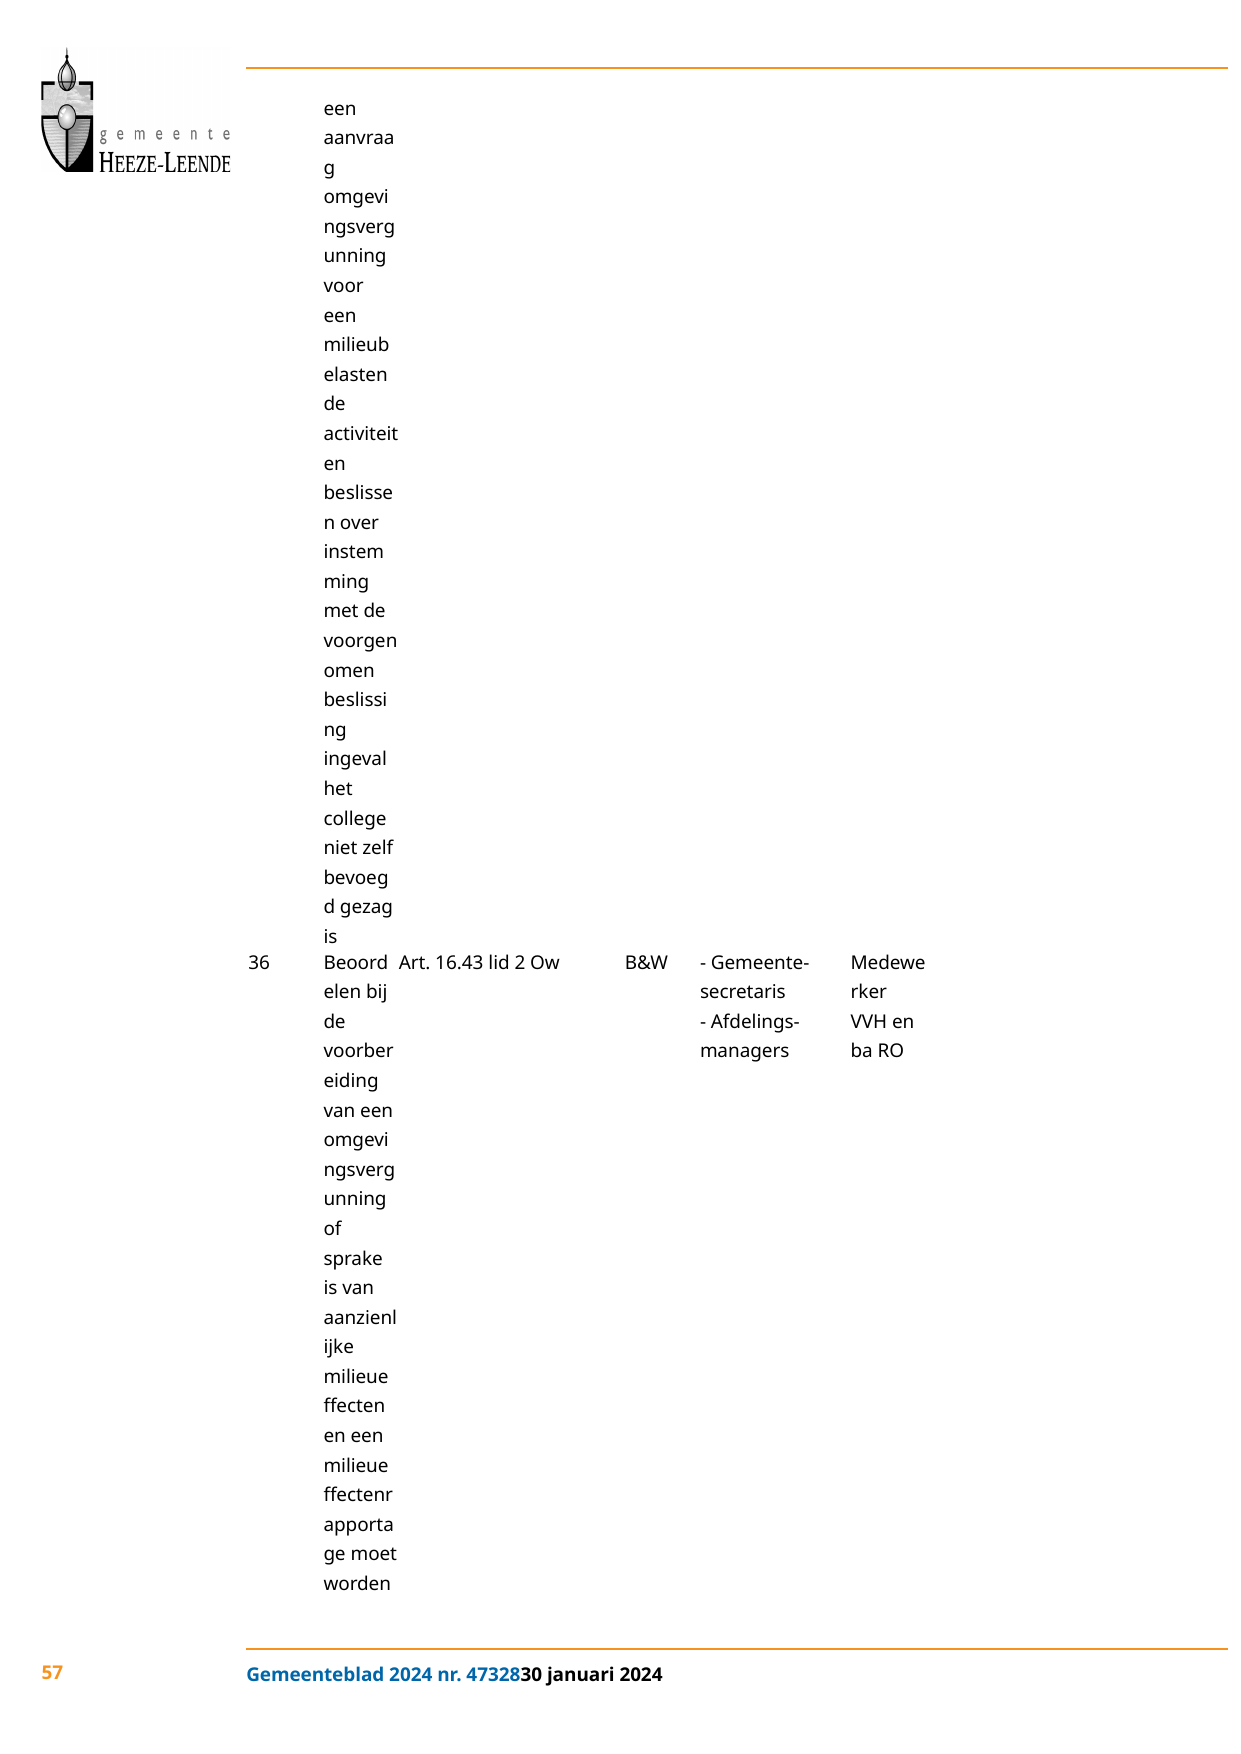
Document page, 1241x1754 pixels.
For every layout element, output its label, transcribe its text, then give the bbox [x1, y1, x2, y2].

table_cell - Gemeente-secretaris - Afdelings-managers [700, 949, 850, 1596]
table_cell [248, 95, 323, 949]
table_cell [1076, 95, 1152, 949]
table_cell een aanvraag omgevingsvergunning voor een milieubelastende activiteit en beslissen over instemming met de voorgenomen beslissing ingeval het college niet zelf bevoegd gezag is [323, 95, 398, 949]
table_cell [399, 95, 624, 949]
table_cell [700, 95, 850, 949]
table_cell Medewerker VVH en ba RO [850, 949, 926, 1596]
table_cell [926, 949, 1076, 1596]
table_cell [1076, 949, 1152, 1596]
table_cell [625, 95, 700, 949]
table_cell B&W [625, 949, 700, 1596]
table_cell 36 [248, 949, 323, 1596]
picture [41, 47, 231, 172]
table_cell [926, 95, 1076, 949]
table_cell Art. 16.43 lid 2 Ow [399, 949, 624, 1596]
table_cell [850, 95, 926, 949]
table_cell Beoordelen bij de voorbereiding van een omgevingsvergunning of sprake is van aanzienlijke milieueffecten en een milieueffectenrapportage moet worden [323, 949, 398, 1596]
